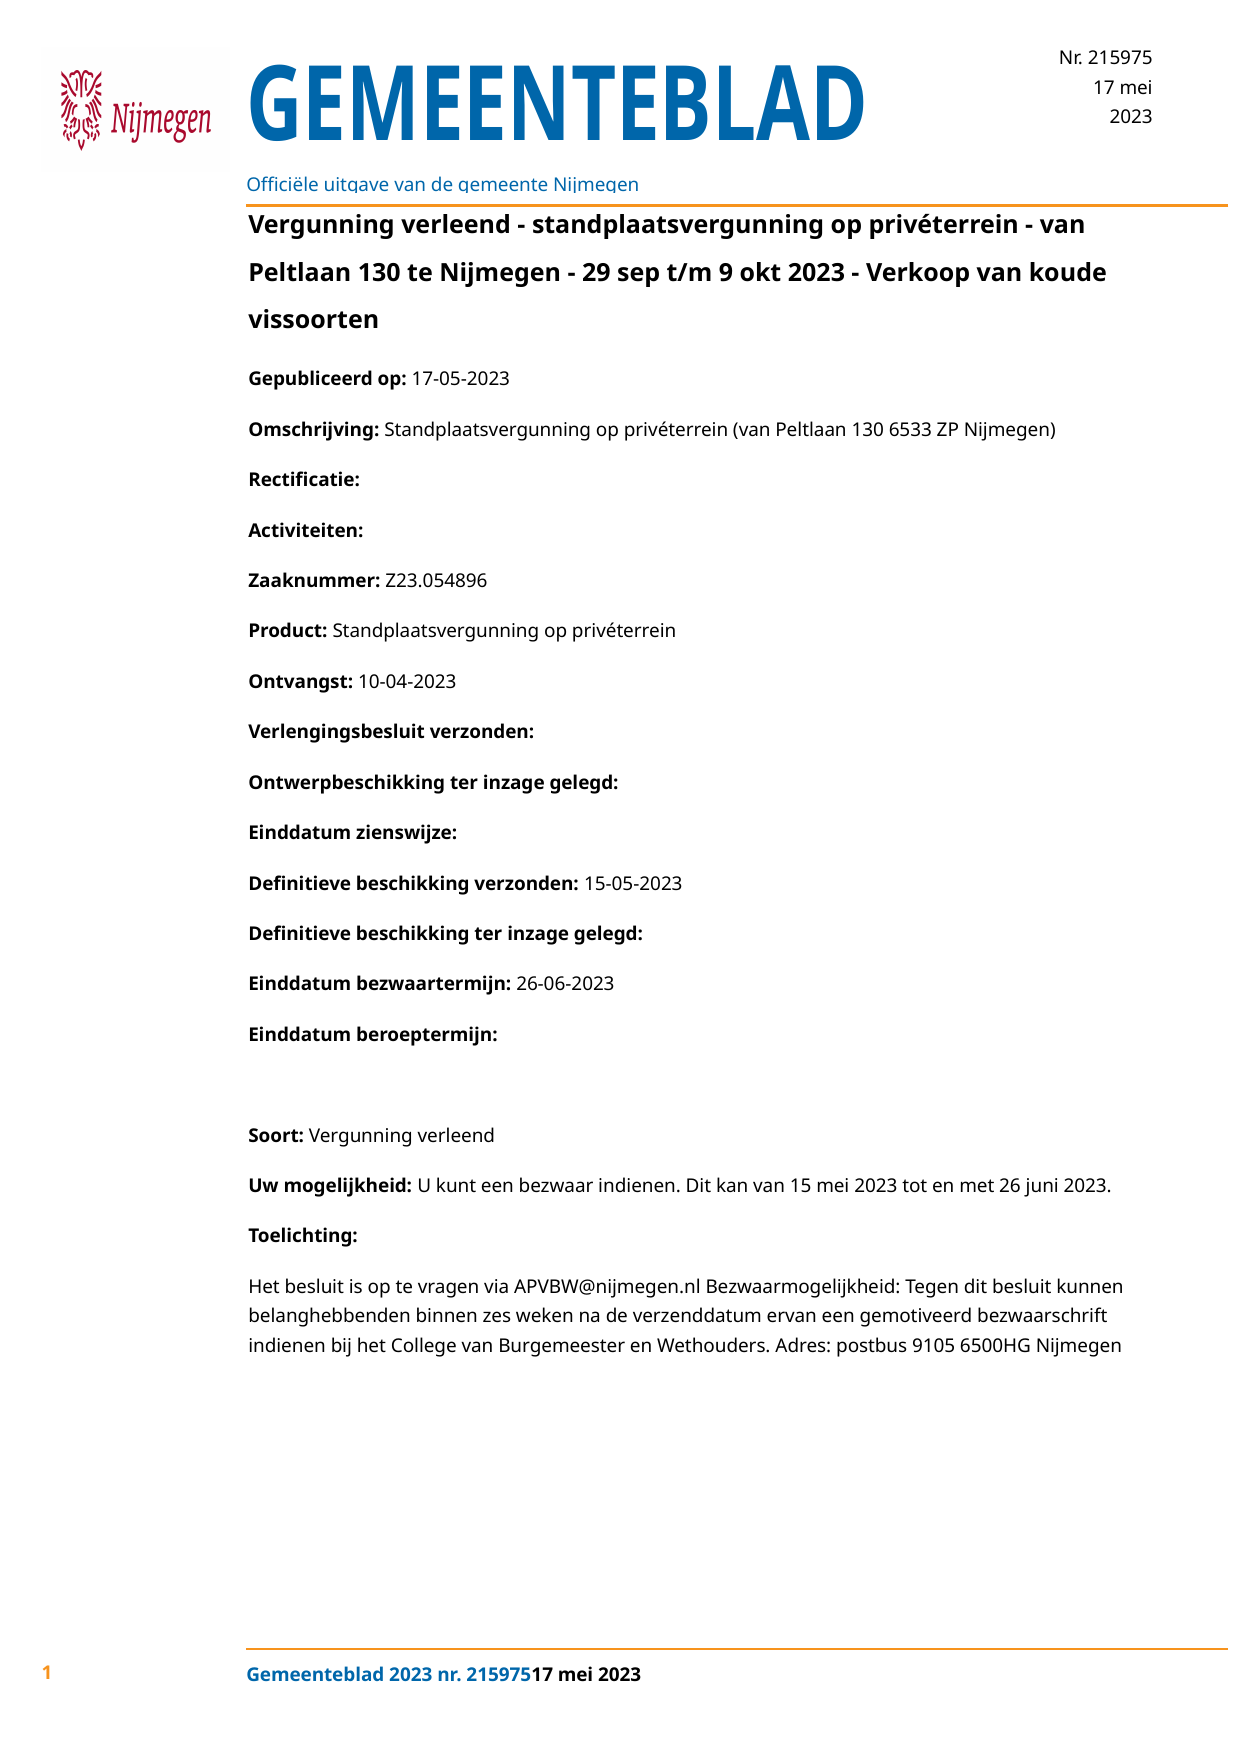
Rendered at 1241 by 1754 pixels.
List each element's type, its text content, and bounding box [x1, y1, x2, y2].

text Gepubliceerd op: 17-05-2023 [248, 366, 1152, 391]
text Toelichting: [248, 1223, 1152, 1248]
text Omschrijving: Standplaatsvergunning op privéterrein (van Peltlaan 130 6533 ZP Nijmegen) [248, 416, 1152, 442]
text Einddatum bezwaartermijn: 26-06-2023 [248, 971, 1152, 996]
text Uw mogelijkheid: U kunt een bezwaar indienen. Dit kan van 15 mei 2023 tot en met 26 juni 2023. [248, 1172, 1152, 1198]
text Einddatum zienswijze: [248, 819, 1152, 845]
text Einddatum beroeptermijn: [248, 1021, 1152, 1047]
text Verlengingsbesluit verzonden: [248, 718, 1152, 744]
text Ontwerpbeschikking ter inzage gelegd: [248, 769, 1152, 794]
text Definitieve beschikking ter inzage gelegd: [248, 920, 1152, 946]
text Definitieve beschikking verzonden: 15-05-2023 [248, 870, 1152, 895]
text Ontvangst: 10-04-2023 [248, 668, 1152, 694]
text Vergunning verleend - standplaatsvergunning op privéterrein - van Peltlaan 130 te Nijmegen - 29 sep t/m 9 okt 2023 - Verkoop van koude vissoorten [248, 207, 1152, 336]
picture [41, 47, 231, 172]
text Activiteiten: [248, 517, 1152, 542]
text Soort: Vergunning verleend [248, 1122, 1152, 1147]
text Rectificatie: [248, 466, 1152, 492]
text Zaaknummer: Z23.054896 [248, 567, 1152, 593]
text Het besluit is op te vragen via APVBW@nijmegen.nl Bezwaarmogelijkheid: Tegen dit besluit kunnen belanghebbenden binnen zes weken na de verzenddatum ervan een gemotiveerd bezwaarschrift indienen bij het College van Burgemeester en Wethouders. Adres: postbus 9105 6500HG Nijmegen [248, 1273, 1152, 1358]
text Product: Standplaatsvergunning op privéterrein [248, 618, 1152, 643]
